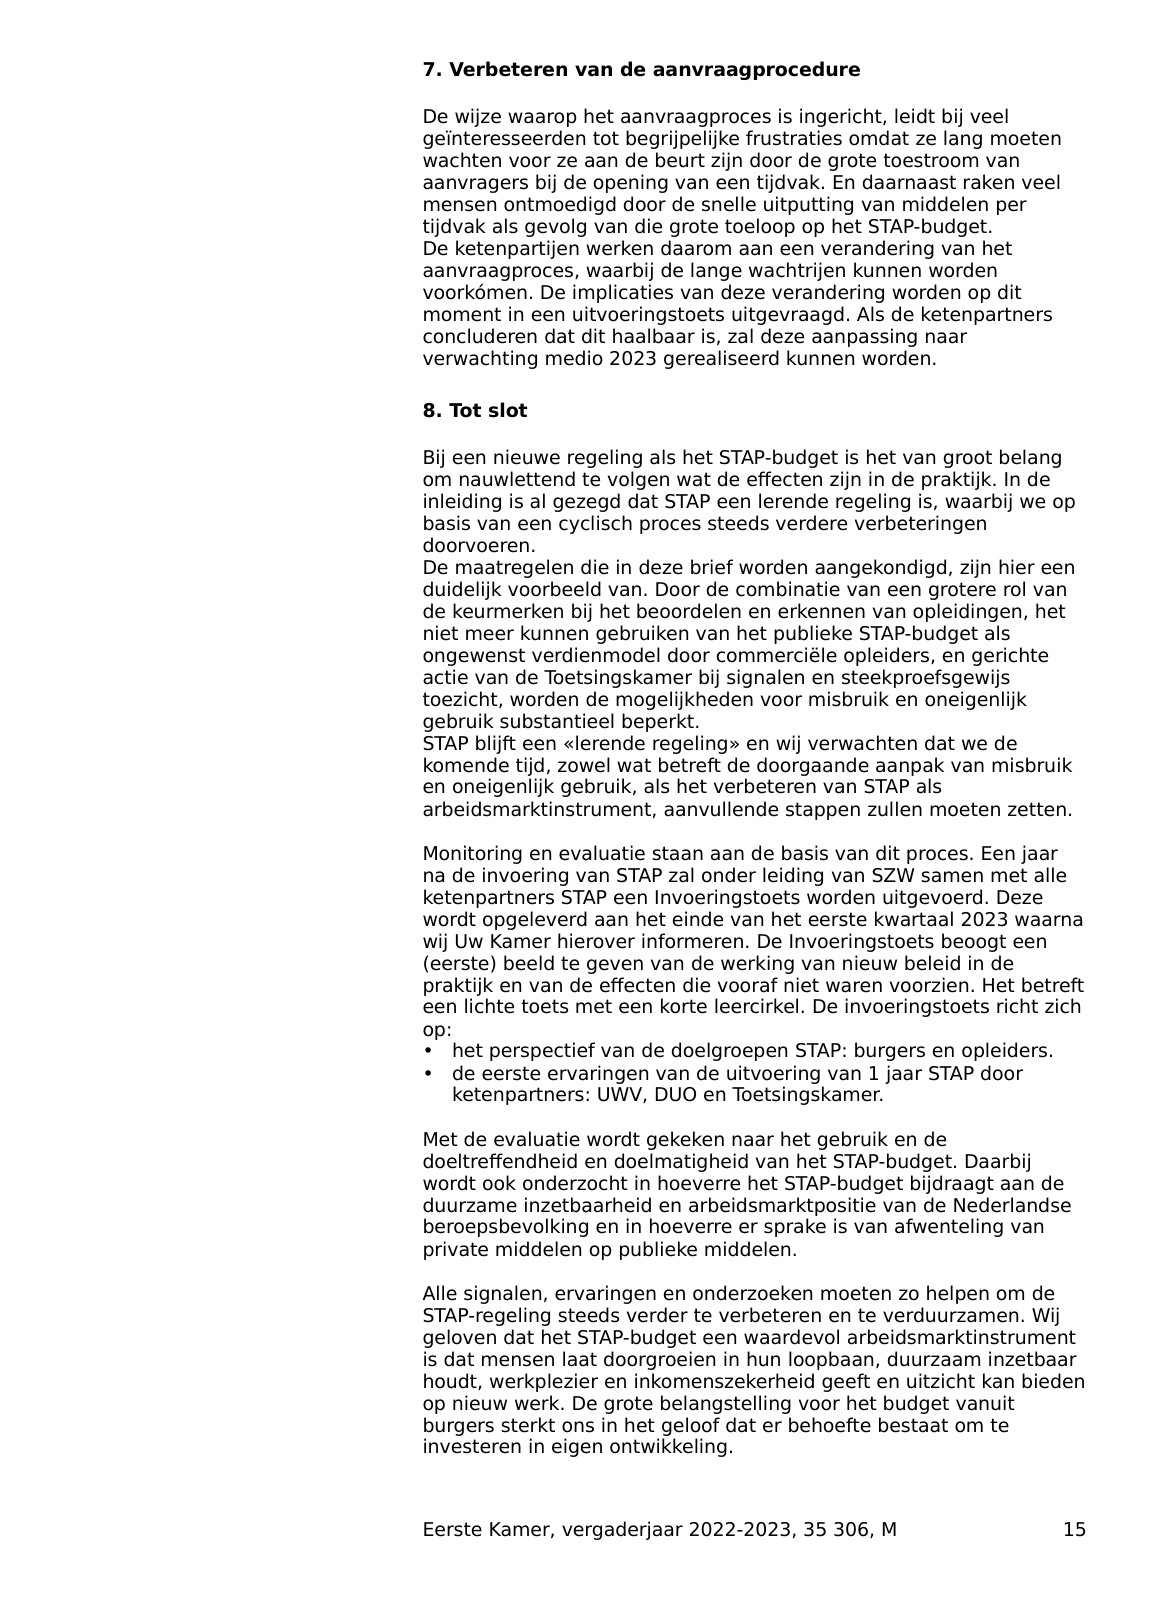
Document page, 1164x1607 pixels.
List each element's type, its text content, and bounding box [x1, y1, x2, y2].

text Alle signalen, ervaringen en onderzoeken moeten zo helpen om de STAP-regeling steeds verder te verbeteren en te verduurzamen. Wij geloven dat het STAP-budget een waardevol arbeidsmarktinstrument is dat mensen laat doorgroeien in hun loopbaan, duurzaam inzetbaar houdt, werkplezier en inkomenszekerheid geeft en uitzicht kan bieden op nieuw werk. De grote belangstelling voor het budget vanuit burgers sterkt ons in het geloof dat er behoefte bestaat om te investeren in eigen ontwikkeling. [422, 1283, 1087, 1458]
text De maatregelen die in deze brief worden aangekondigd, zijn hier een duidelijk voorbeeld van. Door de combinatie van een grotere rol van de keurmerken bij het beoordelen en erkennen van opleidingen, het niet meer kunnen gebruiken van het publieke STAP-budget als ongewenst verdienmodel door commerciële opleiders, en gerichte actie van de Toetsingskamer bij signalen en steekproefsgewijs toezicht, worden de mogelijkheden voor misbruik en oneigenlijk gebruik substantieel beperkt. [422, 557, 1087, 732]
text STAP blijft een «lerende regeling» en wij verwachten dat we de komende tijd, zowel wat betreft de doorgaande aanpak van misbruik en oneigenlijk gebruik, als het verbeteren van STAP als arbeidsmarktinstrument, aanvullende stappen zullen moeten zetten. [422, 732, 1087, 820]
text • de eerste ervaringen van de uitvoering van 1 jaar STAP door ketenpartners: UWV, DUO en Toetsingskamer. [422, 1062, 1087, 1106]
subtitle 7. Verbeteren van de aanvraagprocedure [422, 59, 1087, 81]
subtitle 8. Tot slot [422, 400, 1087, 422]
text Met de evaluatie wordt gekeken naar het gebruik en de doeltreffendheid en doelmatigheid van het STAP-budget. Daarbij wordt ook onderzocht in hoeverre het STAP-budget bijdraagt aan de duurzame inzetbaarheid en arbeidsmarktpositie van de Nederlandse beroepsbevolking en in hoeverre er sprake is van afwenteling van private middelen op publieke middelen. [422, 1128, 1087, 1260]
text De ketenpartijen werken daarom aan een verandering van het aanvraagproces, waarbij de lange wachtrijen kunnen worden voorkómen. De implicaties van deze verandering worden op dit moment in een uitvoeringstoets uitgevraagd. Als de ketenpartners concluderen dat dit haalbaar is, zal deze aanpassing naar verwachting medio 2023 gerealiseerd kunnen worden. [422, 238, 1087, 370]
text De wijze waarop het aanvraagproces is ingericht, leidt bij veel geïnteresseerden tot begrijpelijke frustraties omdat ze lang moeten wachten voor ze aan de beurt zijn door de grote toestroom van aanvragers bij de opening van een tijdvak. En daarnaast raken veel mensen ontmoedigd door de snelle uitputting van middelen per tijdvak als gevolg van die grote toeloop op het STAP-budget. [422, 106, 1087, 238]
text • het perspectief van de doelgroepen STAP: burgers en opleiders. [422, 1040, 1087, 1062]
text Monitoring en evaluatie staan aan de basis van dit proces. Een jaar na de invoering van STAP zal onder leiding van SZW samen met alle ketenpartners STAP een Invoeringstoets worden uitgevoerd. Deze wordt opgeleverd aan het einde van het eerste kwartaal 2023 waarna wij Uw Kamer hierover informeren. De Invoeringstoets beoogt een (eerste) beeld te geven van de werking van nieuw beleid in de praktijk en van de effecten die vooraf niet waren voorzien. Het betreft een lichte toets met een korte leercirkel. De invoeringstoets richt zich op: [422, 843, 1087, 1040]
text Bij een nieuwe regeling als het STAP-budget is het van groot belang om nauwlettend te volgen wat de effecten zijn in de praktijk. In de inleiding is al gezegd dat STAP een lerende regeling is, waarbij we op basis van een cyclisch proces steeds verdere verbeteringen doorvoeren. [422, 447, 1087, 557]
